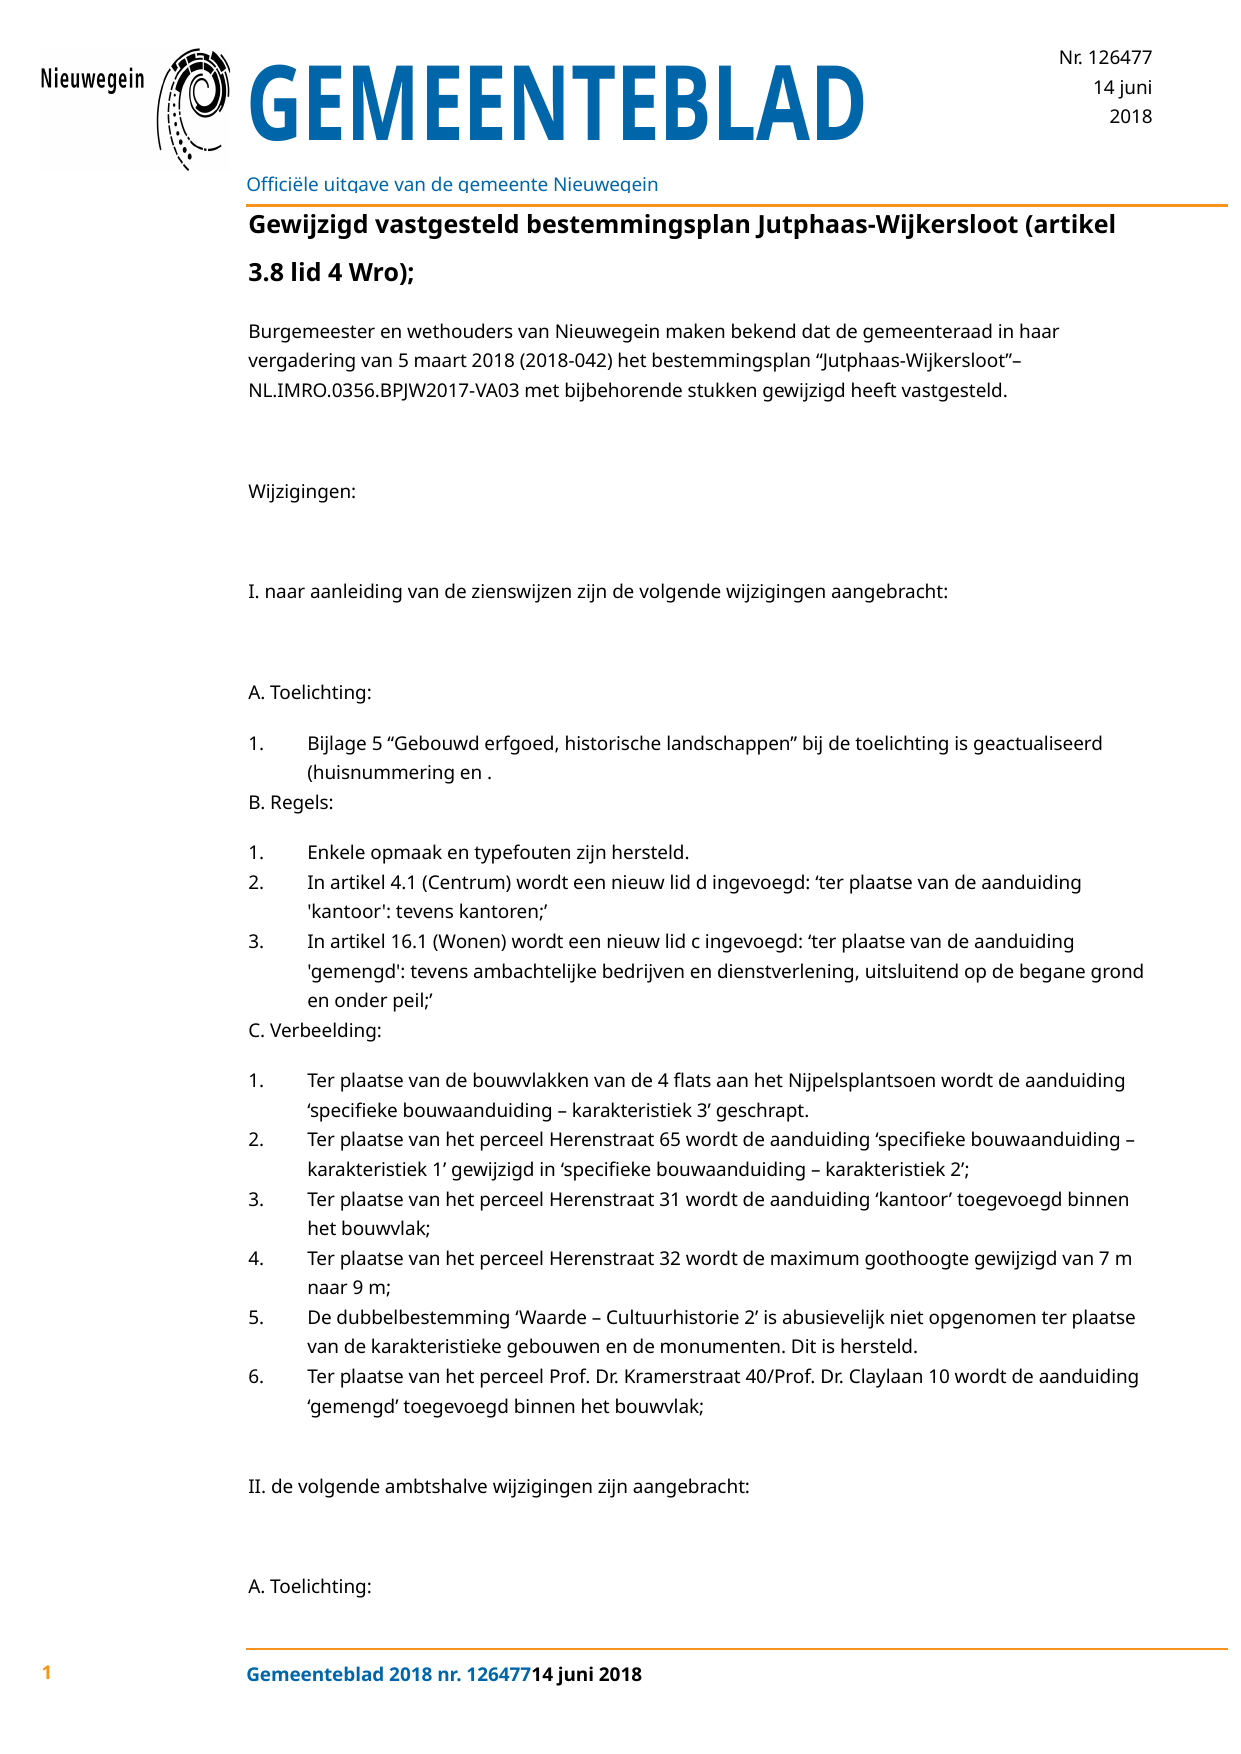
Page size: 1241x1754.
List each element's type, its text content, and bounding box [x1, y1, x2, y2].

text Wijzigingen: [248, 478, 1152, 504]
text Gewijzigd vastgesteld bestemmingsplan Jutphaas-Wijkersloot (artikel 3.8 lid 4 Wro); [248, 207, 1152, 288]
list Ter plaatse van het perceel Herenstraat 65 wordt de aanduiding ‘specifieke bouwaanduiding – karakteristiek 1’ gewijzigd in ‘specifieke bouwaanduiding – karakteristiek 2’; [248, 1127, 1152, 1182]
list Ter plaatse van het perceel Prof. Dr. Kramerstraat 40/Prof. Dr. Claylaan 10 wordt de aanduiding ‘gemengd’ toegevoegd binnen het bouwvlak; [248, 1363, 1152, 1419]
list Ter plaatse van de bouwvlakken van de 4 flats aan het Nijpelsplantsoen wordt de aanduiding ‘specifieke bouwaanduiding – karakteristiek 3’ geschrapt. [248, 1067, 1152, 1123]
list Ter plaatse van het perceel Herenstraat 32 wordt de maximum goothoogte gewijzigd van 7 m naar 9 m; [248, 1245, 1152, 1300]
list In artikel 16.1 (Wonen) wordt een nieuw lid c ingevoegd: ‘ter plaatse van de aanduiding 'gemengd': tevens ambachtelijke bedrijven en dienstverlening, uitsluitend op de begane grond en onder peil;’ [248, 928, 1152, 1013]
text A. Toelichting: [248, 1574, 1152, 1599]
list Bijlage 5 “Gebouwd erfgoed, historische landschappen” bij de toelichting is geactualiseerd (huisnummering en . [248, 730, 1152, 785]
list Enkele opmaak en typefouten zijn hersteld. [248, 839, 1152, 865]
text I. naar aanleiding van de zienswijzen zijn de volgende wijzigingen aangebracht: [248, 579, 1152, 604]
text A. Toelichting: [248, 679, 1152, 705]
text II. de volgende ambtshalve wijzigingen zijn aangebracht: [248, 1473, 1152, 1499]
picture [41, 47, 231, 172]
text C. Verbeelding: [248, 1017, 1152, 1043]
list In artikel 4.1 (Centrum) wordt een nieuw lid d ingevoegd: ‘ter plaatse van de aanduiding 'kantoor': tevens kantoren;’ [248, 869, 1152, 924]
list De dubbelbestemming ‘Waarde – Cultuurhistorie 2’ is abusievelijk niet opgenomen ter plaatse van de karakteristieke gebouwen en de monumenten. Dit is hersteld. [248, 1304, 1152, 1359]
list Ter plaatse van het perceel Herenstraat 31 wordt de aanduiding ‘kantoor’ toegevoegd binnen het bouwvlak; [248, 1186, 1152, 1241]
text B. Regels: [248, 789, 1152, 815]
text Burgemeester en wethouders van Nieuwegein maken bekend dat de gemeenteraad in haar vergadering van 5 maart 2018 (2018-042) het bestemmingsplan “Jutphaas-Wijkersloot”– NL.IMRO.0356.BPJW2017-VA03 met bijbehorende stukken gewijzigd heeft vastgesteld. [248, 318, 1152, 403]
